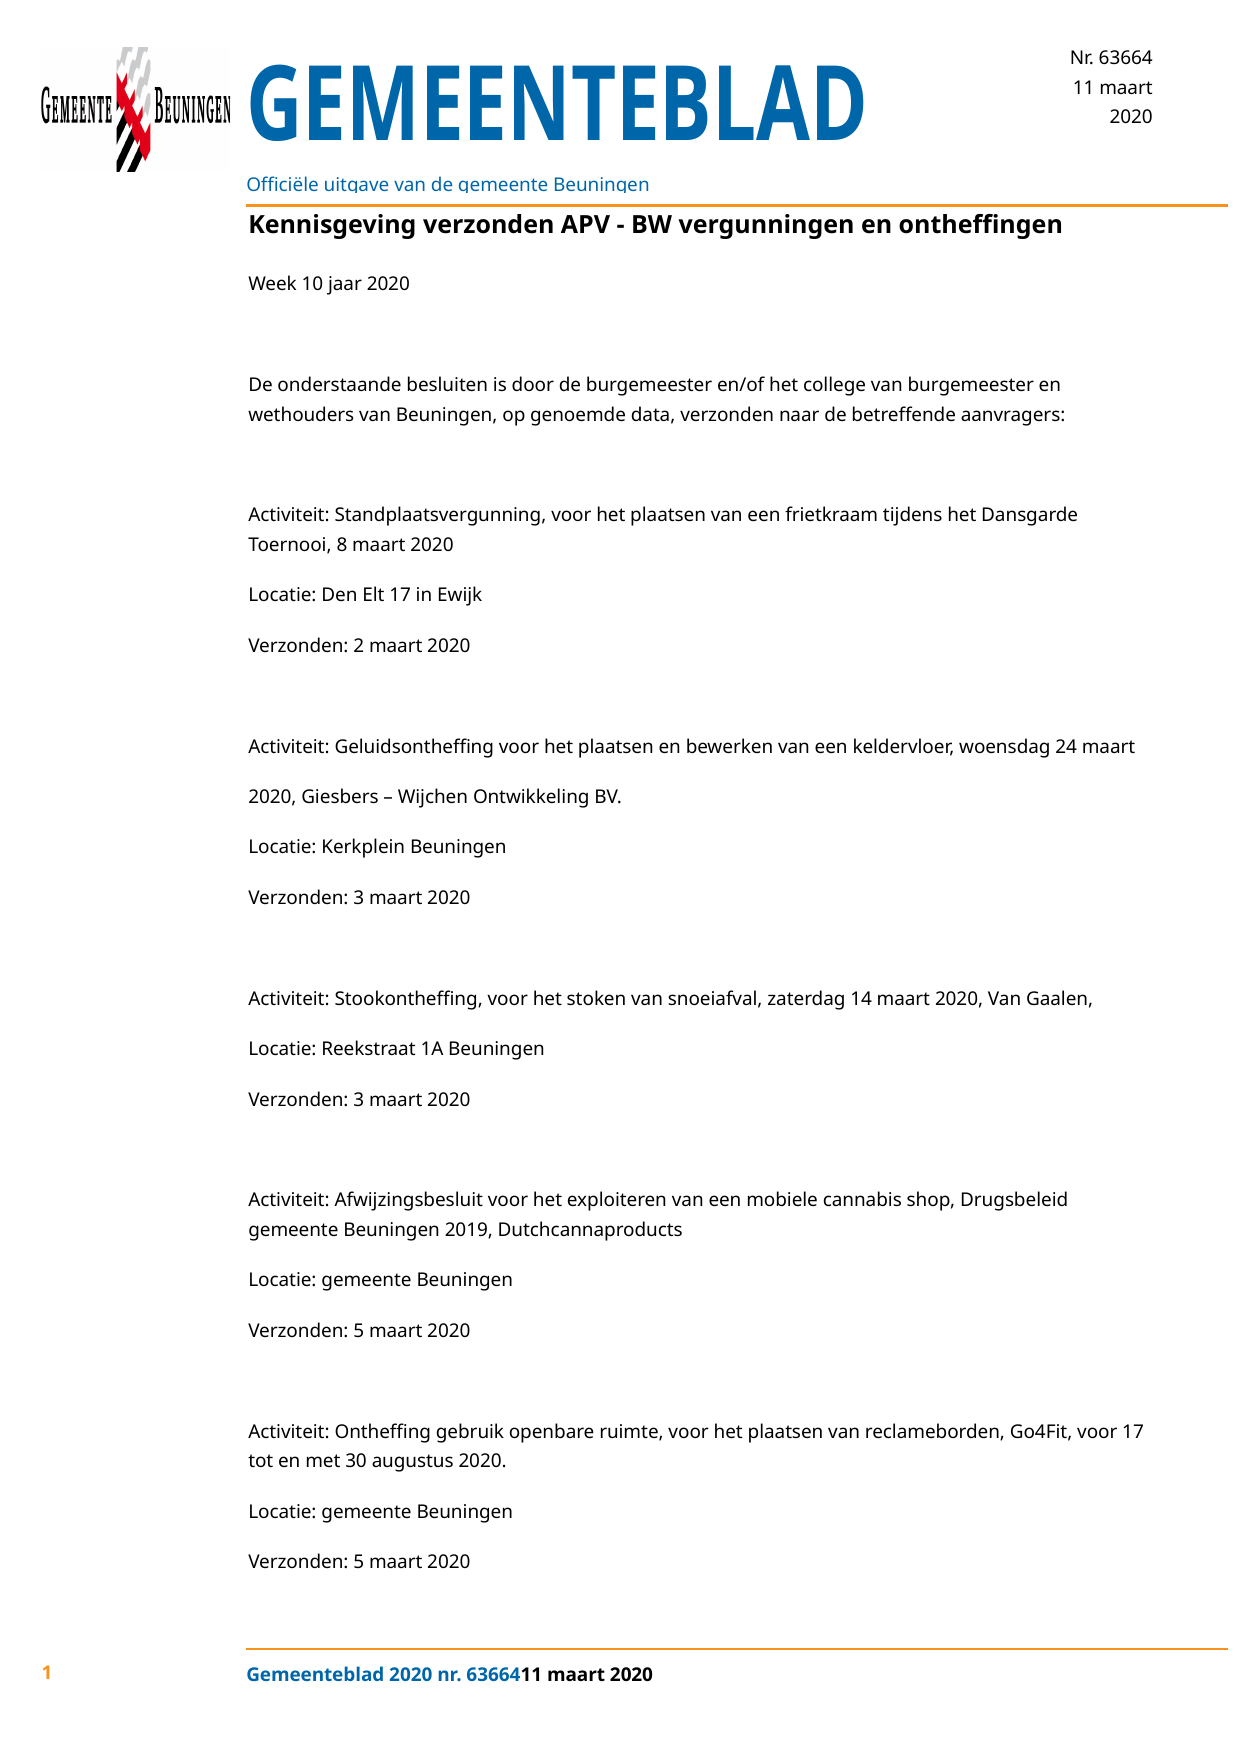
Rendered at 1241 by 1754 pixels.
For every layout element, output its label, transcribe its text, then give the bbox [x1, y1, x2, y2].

text Activiteit: Standplaatsvergunning, voor het plaatsen van een frietkraam tijdens het Dansgarde Toernooi, 8 maart 2020 [248, 502, 1152, 557]
text Locatie: Den Elt 17 in Ewijk [248, 582, 1152, 607]
text Kennisgeving verzonden APV - BW vergunningen en ontheffingen [248, 207, 1152, 241]
text Verzonden: 2 maart 2020 [248, 632, 1152, 658]
text 2020, Giesbers – Wijchen Ontwikkeling BV. [248, 783, 1152, 809]
text Verzonden: 5 maart 2020 [248, 1317, 1152, 1343]
text Locatie: Reekstraat 1A Beuningen [248, 1035, 1152, 1061]
text De onderstaande besluiten is door de burgemeester en/of het college van burgemeester en wethouders van Beuningen, op genoemde data, verzonden naar de betreffende aanvragers: [248, 371, 1152, 426]
text Locatie: gemeente Beuningen [248, 1498, 1152, 1523]
text Locatie: gemeente Beuningen [248, 1267, 1152, 1292]
text Verzonden: 3 maart 2020 [248, 1086, 1152, 1111]
text Verzonden: 3 maart 2020 [248, 884, 1152, 910]
text Verzonden: 5 maart 2020 [248, 1548, 1152, 1574]
text Activiteit: Afwijzingsbesluit voor het exploiteren van een mobiele cannabis shop, Drugsbeleid gemeente Beuningen 2019, Dutchcannaproducts [248, 1187, 1152, 1242]
text Locatie: Kerkplein Beuningen [248, 834, 1152, 859]
text Week 10 jaar 2020 [248, 270, 1152, 296]
text Activiteit: Geluidsontheffing voor het plaatsen en bewerken van een keldervloer, woensdag 24 maart [248, 733, 1152, 758]
text Activiteit: Stookontheffing, voor het stoken van snoeiafval, zaterdag 14 maart 2020, Van Gaalen, [248, 985, 1152, 1011]
text Activiteit: Ontheffing gebruik openbare ruimte, voor het plaatsen van reclameborden, Go4Fit, voor 17 tot en met 30 augustus 2020. [248, 1418, 1152, 1473]
picture [41, 47, 231, 172]
